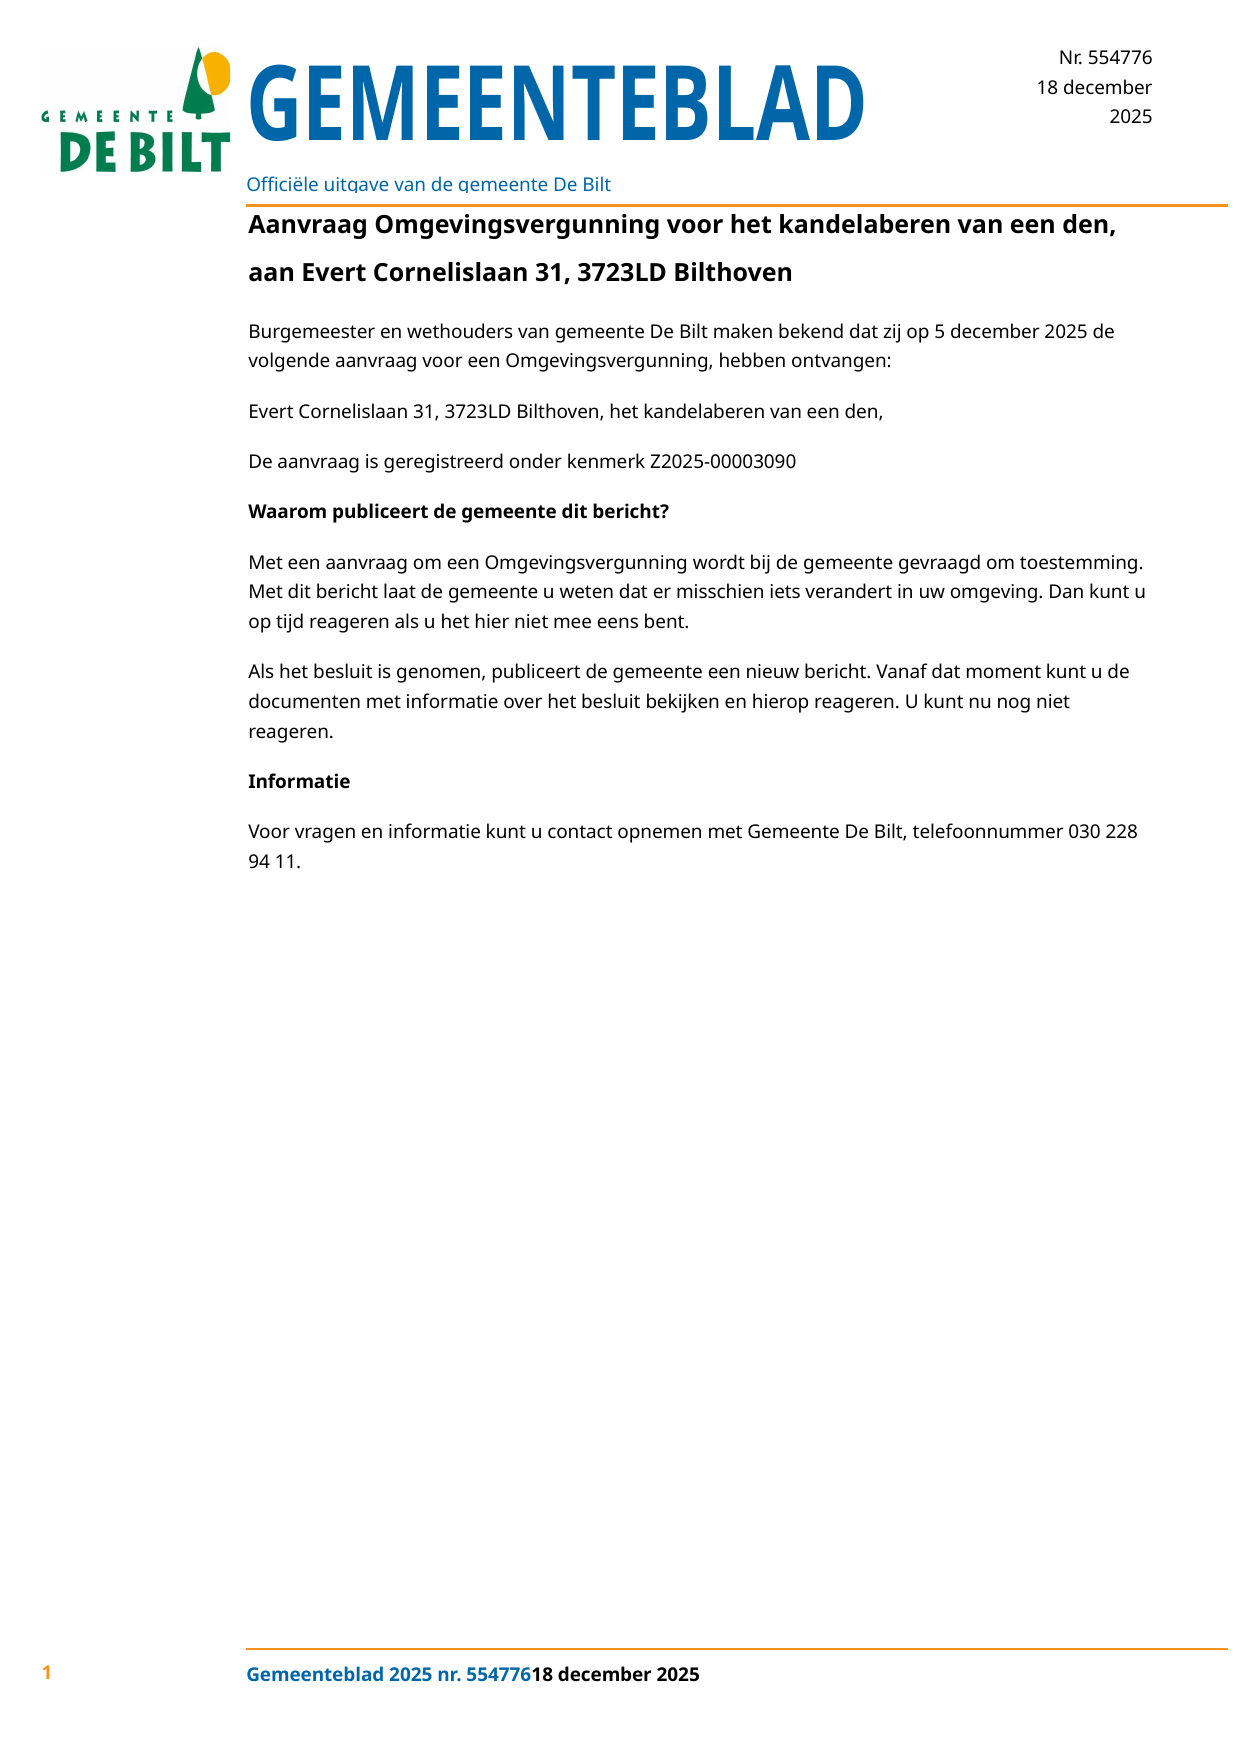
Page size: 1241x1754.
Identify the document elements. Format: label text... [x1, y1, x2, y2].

text Aanvraag Omgevingsvergunning voor het kandelaberen van een den, aan Evert Cornelislaan 31, 3723LD Bilthoven [248, 207, 1152, 288]
picture [41, 47, 231, 172]
text Als het besluit is genomen, publiceert de gemeente een nieuw bericht. Vanaf dat moment kunt u de documenten met informatie over het besluit bekijken en hierop reageren. U kunt nu nog niet reageren. [248, 659, 1152, 744]
text Waarom publiceert de gemeente dit bericht? [248, 499, 1152, 524]
text Informatie [248, 768, 1152, 794]
text Voor vragen en informatie kunt u contact opnemen met Gemeente De Bilt, telefoonnummer 030 228 94 11. [248, 819, 1152, 874]
text Evert Cornelislaan 31, 3723LD Bilthoven, het kandelaberen van een den, [248, 398, 1152, 424]
text De aanvraag is geregistreerd onder kenmerk Z2025-00003090 [248, 448, 1152, 474]
text Burgemeester en wethouders van gemeente De Bilt maken bekend dat zij op 5 december 2025 de volgende aanvraag voor een Omgevingsvergunning, hebben ontvangen: [248, 318, 1152, 373]
text Met een aanvraag om een Omgevingsvergunning wordt bij de gemeente gevraagd om toestemming. Met dit bericht laat de gemeente u weten dat er misschien iets verandert in uw omgeving. Dan kunt u op tijd reageren als u het hier niet mee eens bent. [248, 549, 1152, 634]
